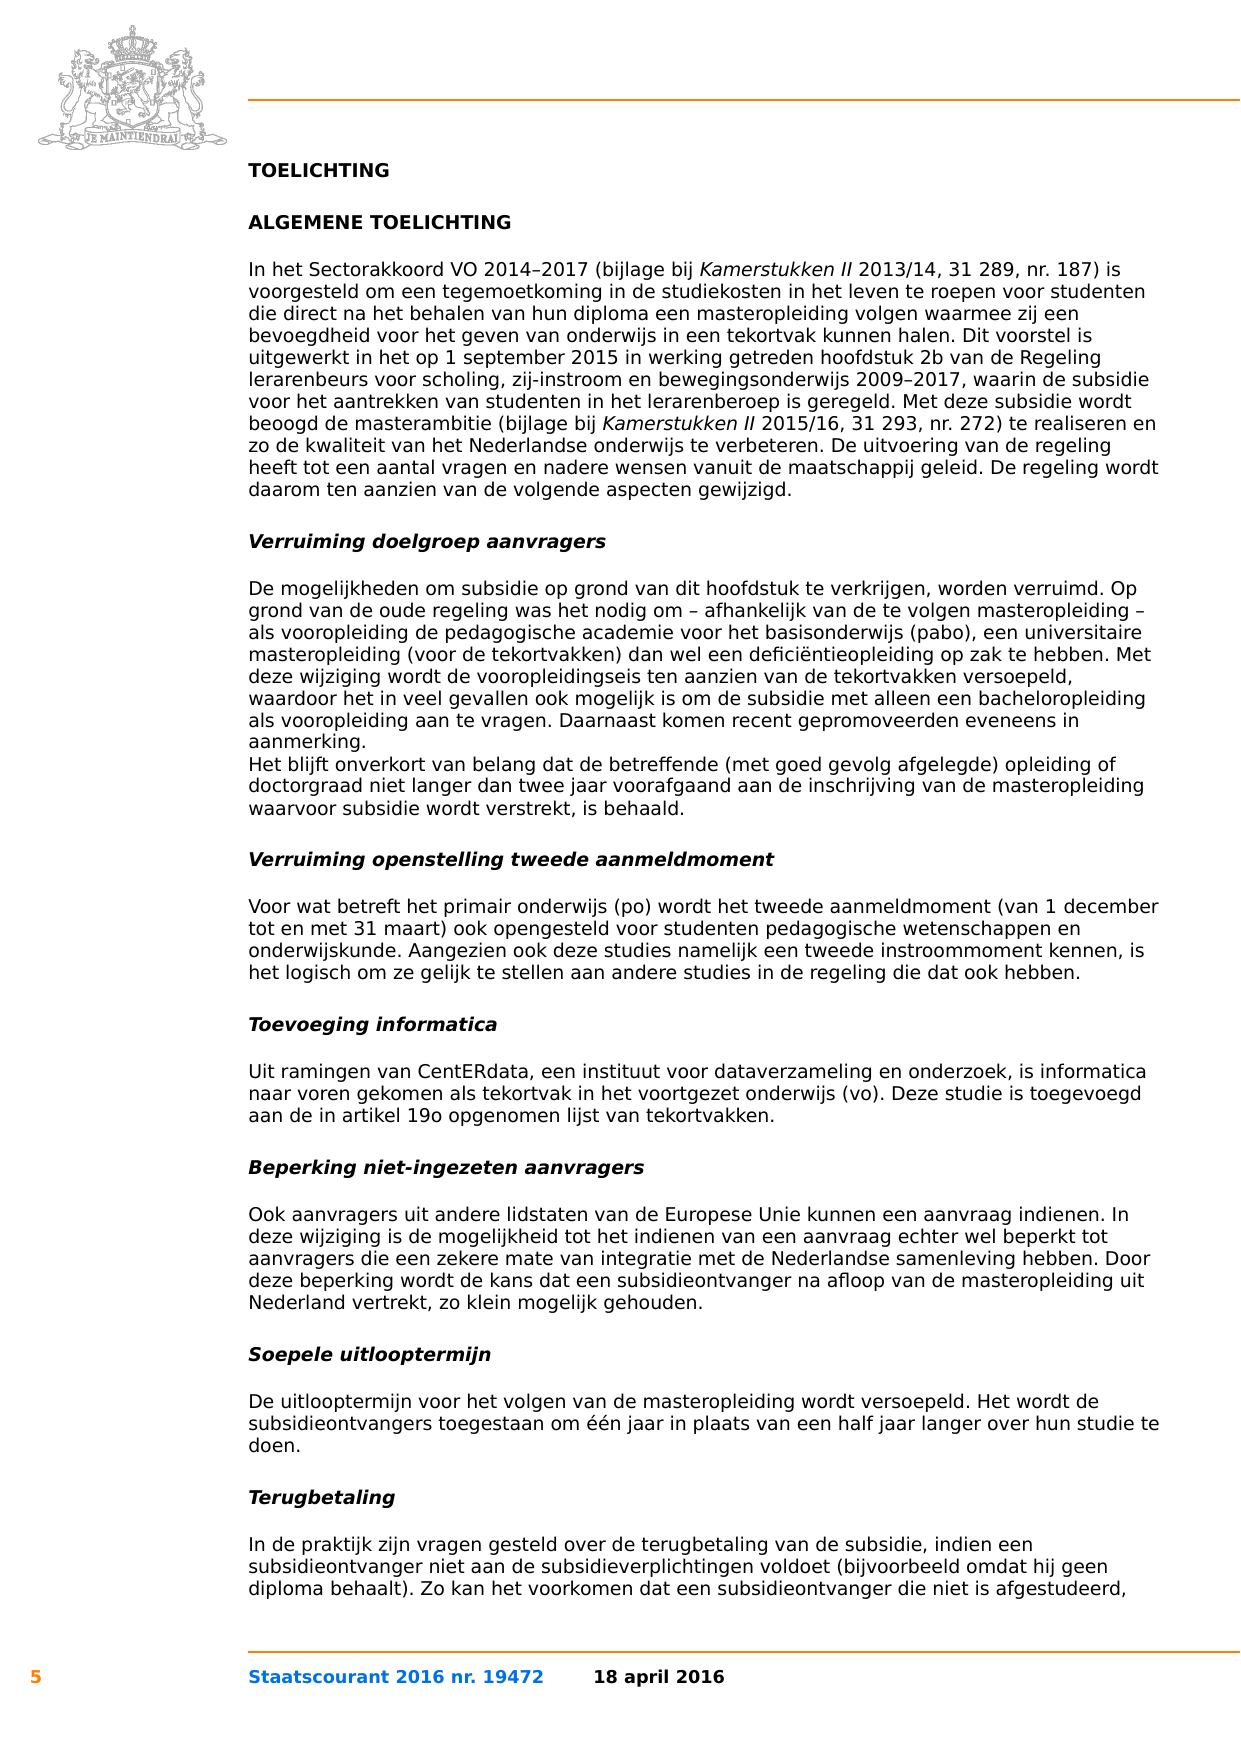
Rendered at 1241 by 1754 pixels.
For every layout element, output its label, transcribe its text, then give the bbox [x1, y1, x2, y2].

subtitle Verruiming openstelling tweede aanmeldmoment [248, 849, 1163, 871]
subtitle Toevoeging informatica [248, 1014, 1163, 1036]
text In het Sectorakkoord VO 2014–2017 (bijlage bij Kamerstukken II 2013/14, 31 289, nr. 187) is voorgesteld om een tegemoetkoming in de studiekosten in het leven te roepen voor studenten die direct na het behalen van hun diploma een masteropleiding volgen waarmee zij een bevoegdheid voor het geven van onderwijs in een tekortvak kunnen halen. Dit voorstel is uitgewerkt in het op 1 september 2015 in werking getreden hoofdstuk 2b van de Regeling lerarenbeurs voor scholing, zij-instroom en bewegingsonderwijs 2009–2017, waarin de subsidie voor het aantrekken van studenten in het lerarenberoep is geregeld. Met deze subsidie wordt beoogd de masterambitie (bijlage bij Kamerstukken II 2015/16, 31 293, nr. 272) te realiseren en zo de kwaliteit van het Nederlandse onderwijs te verbeteren. De uitvoering van de regeling heeft tot een aantal vragen en nadere wensen vanuit de maatschappij geleid. De regeling wordt daarom ten aanzien van de volgende aspecten gewijzigd. [248, 259, 1163, 501]
text Uit ramingen van CentERdata, een instituut voor dataverzameling en onderzoek, is informatica naar voren gekomen als tekortvak in het voortgezet onderwijs (vo). Deze studie is toegevoegd aan de in artikel 19o opgenomen lijst van tekortvakken. [248, 1061, 1163, 1127]
text De mogelijkheden om subsidie op grond van dit hoofdstuk te verkrijgen, worden verruimd. Op grond van de oude regeling was het nodig om – afhankelijk van de te volgen masteropleiding – als vooropleiding de pedagogische academie voor het basisonderwijs (pabo), een universitaire masteropleiding (voor de tekortvakken) dan wel een deficiëntieopleiding op zak te hebben. Met deze wijziging wordt de vooropleidingseis ten aanzien van de tekortvakken versoepeld, waardoor het in veel gevallen ook mogelijk is om de subsidie met alleen een bacheloropleiding als vooropleiding aan te vragen. Daarnaast komen recent gepromoveerden eveneens in aanmerking. [248, 578, 1163, 753]
subtitle TOELICHTING [248, 160, 1163, 182]
text Voor wat betreft het primair onderwijs (po) wordt het tweede aanmeldmoment (van 1 december tot en met 31 maart) ook opengesteld voor studenten pedagogische wetenschappen en onderwijskunde. Aangezien ook deze studies namelijk een tweede instroommoment kennen, is het logisch om ze gelijk te stellen aan andere studies in de regeling die dat ook hebben. [248, 896, 1163, 984]
text Ook aanvragers uit andere lidstaten van de Europese Unie kunnen een aanvraag indienen. In deze wijziging is de mogelijkheid tot het indienen van een aanvraag echter wel beperkt tot aanvragers die een zekere mate van integratie met de Nederlandse samenleving hebben. Door deze beperking wordt de kans dat een subsidieontvanger na afloop van de masteropleiding uit Nederland vertrekt, zo klein mogelijk gehouden. [248, 1204, 1163, 1314]
subtitle Soepele uitlooptermijn [248, 1344, 1163, 1366]
subtitle Terugbetaling [248, 1487, 1163, 1509]
subtitle Beperking niet-ingezeten aanvragers [248, 1157, 1163, 1179]
text Het blijft onverkort van belang dat de betreffende (met goed gevolg afgelegde) opleiding of doctorgraad niet langer dan twee jaar voorafgaand aan de inschrijving van de masteropleiding waarvoor subsidie wordt verstrekt, is behaald. [248, 753, 1163, 819]
picture [38, 25, 227, 150]
text In de praktijk zijn vragen gesteld over de terugbetaling van de subsidie, indien een subsidieontvanger niet aan de subsidieverplichtingen voldoet (bijvoorbeeld omdat hij geen diploma behaalt). Zo kan het voorkomen dat een subsidieontvanger die niet is afgestudeerd, [248, 1534, 1163, 1600]
subtitle ALGEMENE TOELICHTING [248, 212, 1163, 234]
text De uitlooptermijn voor het volgen van de masteropleiding wordt versoepeld. Het wordt de subsidieontvangers toegestaan om één jaar in plaats van een half jaar langer over hun studie te doen. [248, 1391, 1163, 1457]
subtitle Verruiming doelgroep aanvragers [248, 531, 1163, 553]
